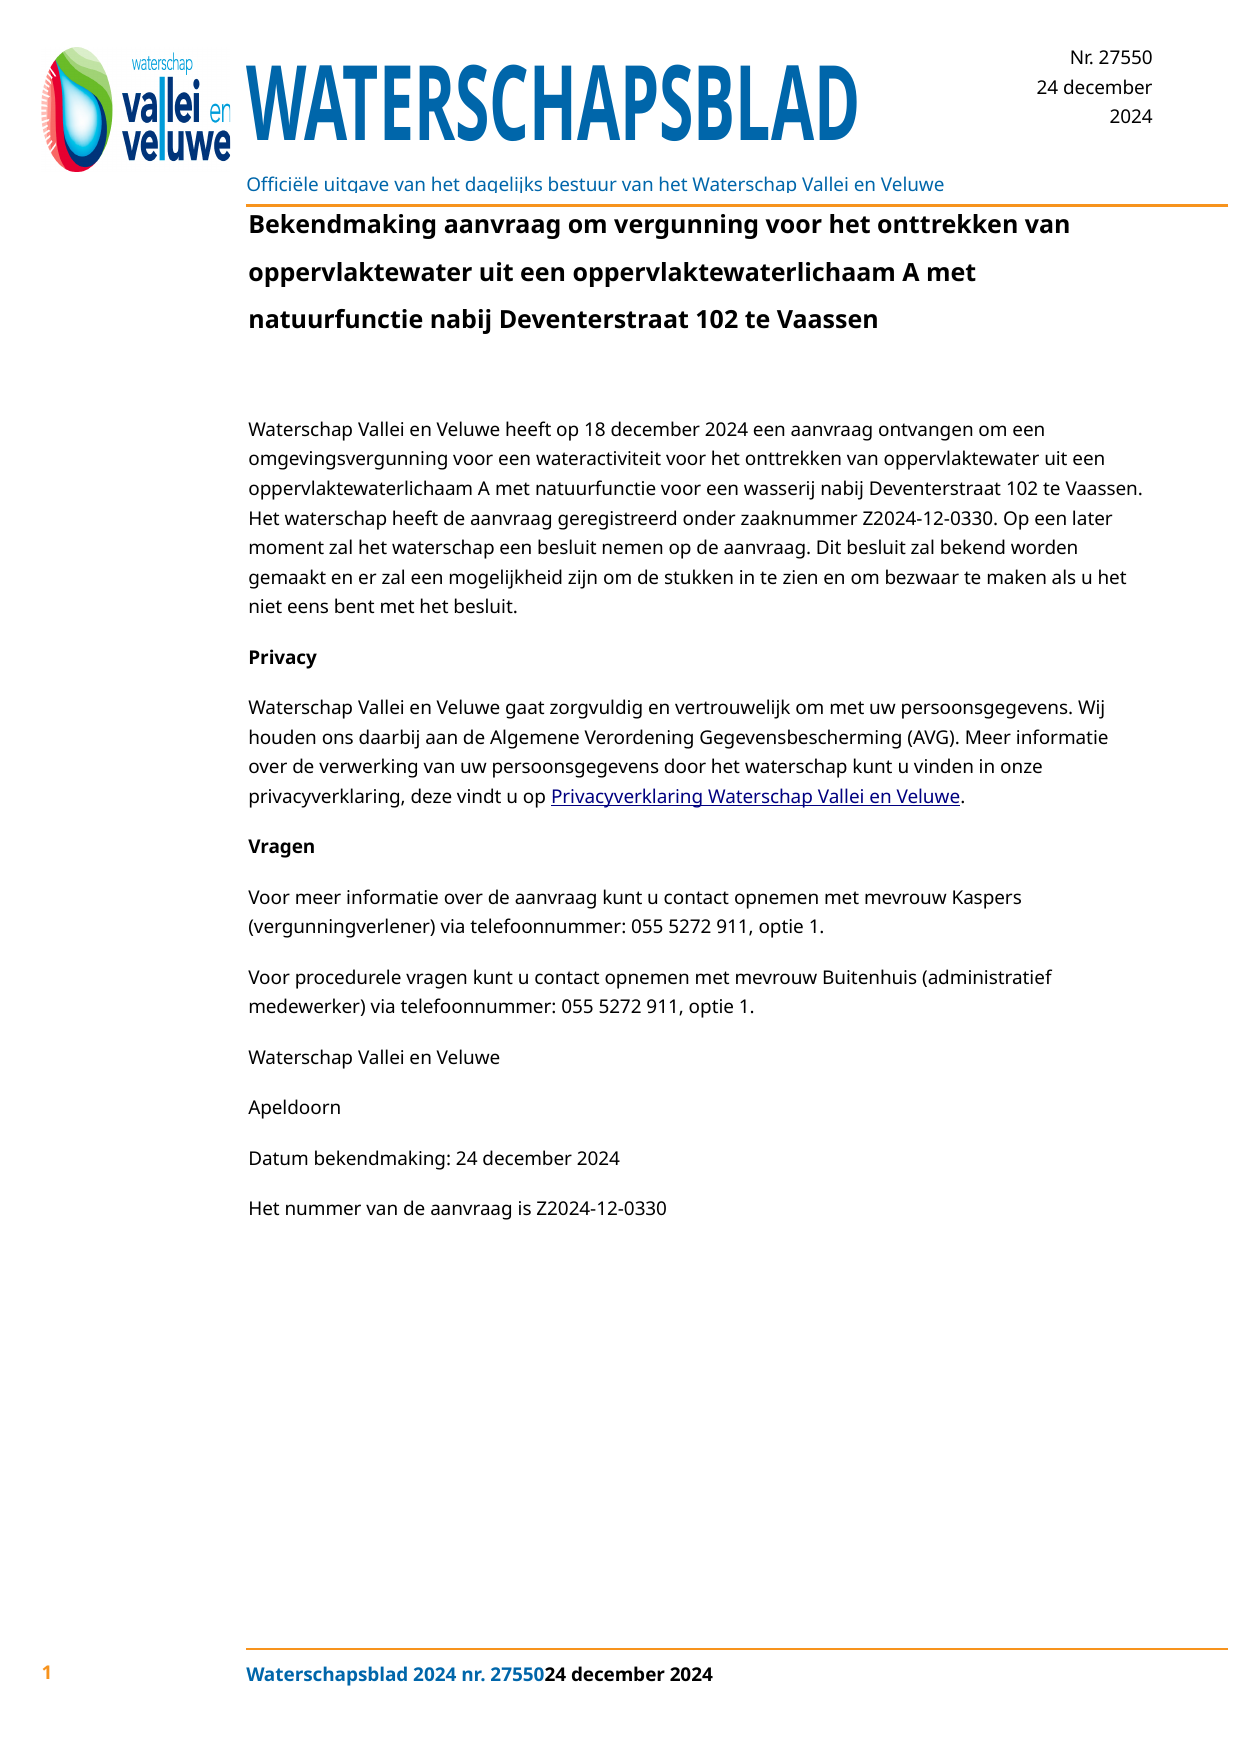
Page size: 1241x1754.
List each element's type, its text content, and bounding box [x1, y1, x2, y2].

text Waterschap Vallei en Veluwe heeft op 18 december 2024 een aanvraag ontvangen om een omgevingsvergunning voor een wateractiviteit voor het onttrekken van oppervlaktewater uit een oppervlaktewaterlichaam A met natuurfunctie voor een wasserij nabij Deventerstraat 102 te Vaassen. Het waterschap heeft de aanvraag geregistreerd onder zaaknummer Z2024-12-0330. Op een later moment zal het waterschap een besluit nemen op de aanvraag. Dit besluit zal bekend worden gemaakt en er zal een mogelijkheid zijn om de stukken in te zien en om bezwaar te maken als u het niet eens bent met het besluit. [248, 416, 1152, 619]
text Voor procedurele vragen kunt u contact opnemen met mevrouw Buitenhuis (administratief medewerker) via telefoonnummer: 055 5272 911, optie 1. [248, 964, 1152, 1019]
picture [41, 47, 231, 172]
text Voor meer informatie over de aanvraag kunt u contact opnemen met mevrouw Kaspers (vergunningverlener) via telefoonnummer: 055 5272 911, optie 1. [248, 884, 1152, 939]
text Bekendmaking aanvraag om vergunning voor het onttrekken van oppervlaktewater uit een oppervlaktewaterlichaam A met natuurfunctie nabij Deventerstraat 102 te Vaassen [248, 207, 1152, 336]
text Het nummer van de aanvraag is Z2024-12-0330 [248, 1195, 1152, 1221]
text Datum bekendmaking: 24 december 2024 [248, 1145, 1152, 1170]
text Vragen [248, 833, 1152, 859]
text Waterschap Vallei en Veluwe gaat zorgvuldig en vertrouwelijk om met uw persoonsgegevens. Wij houden ons daarbij aan de Algemene Verordening Gegevensbescherming (AVG). Meer informatie over de verwerking van uw persoonsgegevens door het waterschap kunt u vinden in onze privacyverklaring, deze vindt u op Privacyverklaring Waterschap Vallei en Veluwe. [248, 694, 1152, 809]
text Waterschap Vallei en Veluwe [248, 1044, 1152, 1069]
text Apeldoorn [248, 1094, 1152, 1120]
text Privacy [248, 644, 1152, 669]
